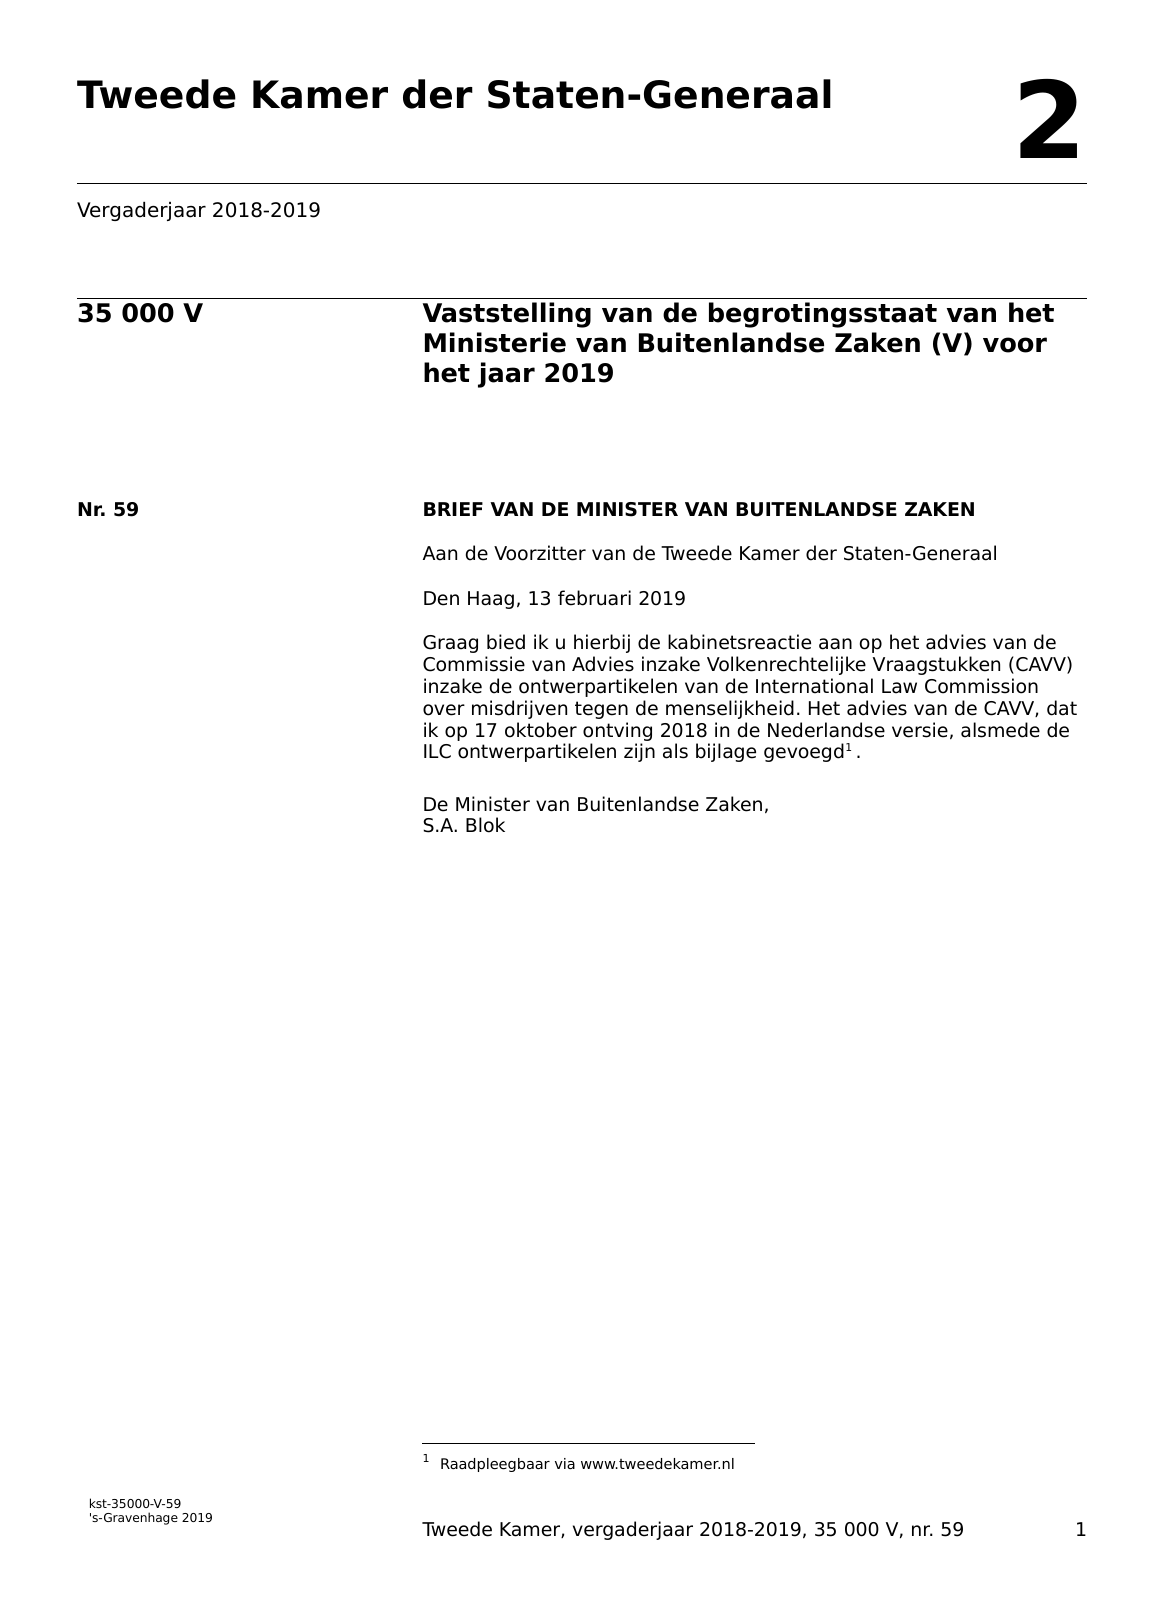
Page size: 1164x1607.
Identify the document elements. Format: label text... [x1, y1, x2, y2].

table_cell Vergaderjaar 2018-2019 [77, 184, 1087, 298]
subtitle Nr. 59 BRIEF VAN DE MINISTER VAN BUITENLANDSE ZAKEN [77, 499, 1087, 521]
subtitle 35 000 V Vaststelling van de begrotingsstaat van het Ministerie van Buitenlandse Zaken (V) voor het jaar 2019 [77, 299, 1087, 388]
text kst-35000-V-59 [88, 1497, 323, 1511]
text Aan de Voorzitter van de Tweede Kamer der Staten-Generaal [422, 543, 1087, 565]
text De Minister van Buitenlandse Zaken, S.A. Blok [422, 793, 1087, 837]
text Graag bied ik u hierbij de kabinetsreactie aan op het advies van de Commissie van Advies inzake Volkenrechtelijke Vraagstukken (CAVV) inzake de ontwerpartikelen van de International Law Commission over misdrijven tegen de menselijkheid. Het advies van de CAVV, dat ik op 17 oktober ontving 2018 in de Nederlandse versie, alsmede de ILC ontwerpartikelen zijn als bijlage gevoegd. [422, 632, 1087, 763]
table_header Tweede Kamer der Staten-Generaal [77, 59, 886, 183]
text 's-Gravenhage 2019 [88, 1511, 323, 1525]
table_header 2 [886, 59, 1087, 183]
text Raadpleegbaar via www.tweedekamer.nl [422, 1452, 1087, 1474]
text Den Haag, 13 februari 2019 [422, 587, 1087, 609]
